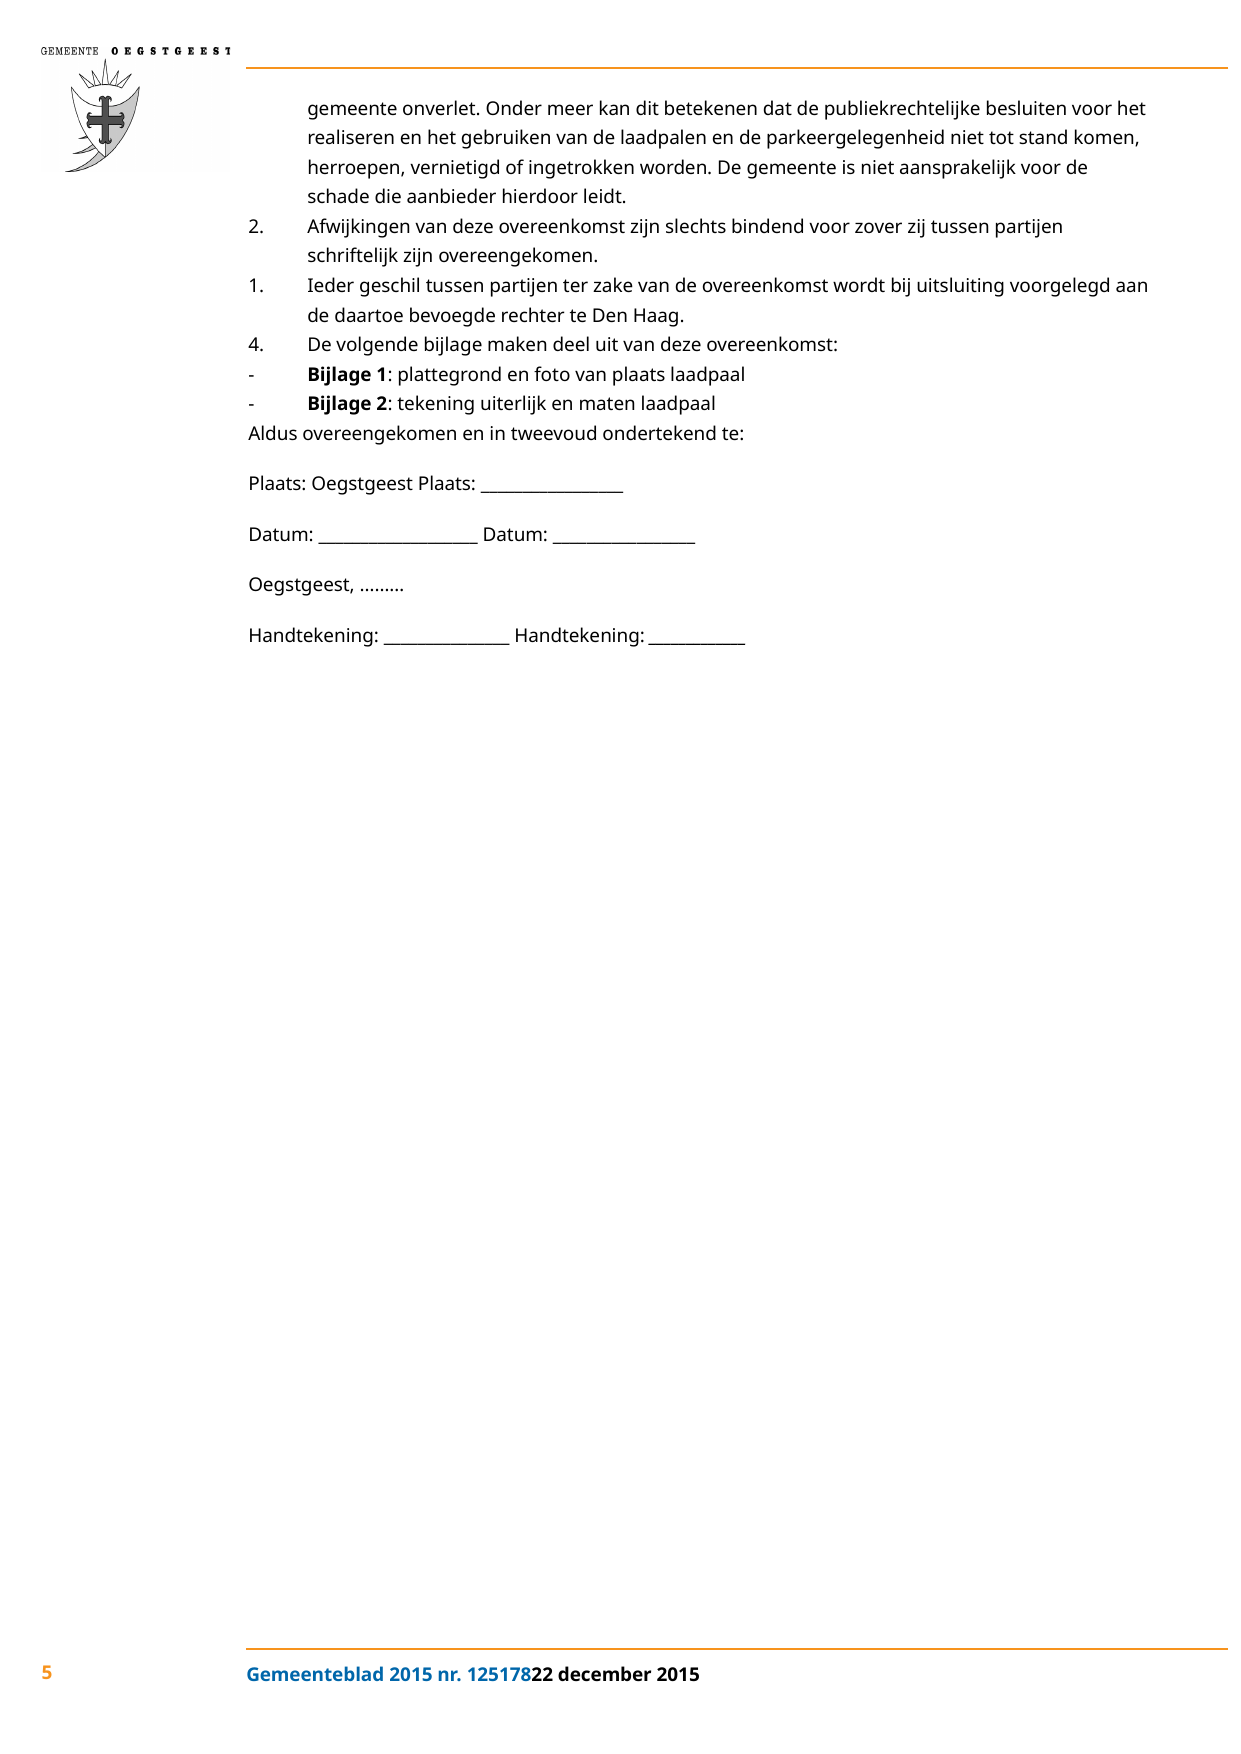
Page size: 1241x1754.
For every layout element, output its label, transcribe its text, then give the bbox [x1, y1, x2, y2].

picture [41, 47, 231, 172]
text Handtekening: _______________ Handtekening: _____________ [248, 622, 1152, 648]
list Ieder geschil tussen partijen ter zake van de overeenkomst wordt bij uitsluiting voorgelegd aan de daartoe bevoegde rechter te Den Haag. [248, 272, 1152, 328]
list Bijlage 2: tekening uiterlijk en maten laadpaal [248, 391, 1152, 416]
text Oegstgeest, ……… [248, 571, 1152, 597]
list Afwijkingen van deze overeenkomst zijn slechts bindend voor zover zij tussen partijen schriftelijk zijn overeengekomen. [248, 213, 1152, 268]
text Plaats: Oegstgeest Plaats: _________________ [248, 471, 1152, 496]
text Aldus overeengekomen en in tweevoud ondertekend te: [248, 420, 1152, 446]
text Datum: ___________________ Datum: _________________ [248, 521, 1152, 547]
list Bijlage 1: plattegrond en foto van plaats laadpaal [248, 361, 1152, 387]
list De volgende bijlage maken deel uit van deze overeenkomst: [248, 331, 1152, 357]
list gemeente onverlet. Onder meer kan dit betekenen dat de publiekrechtelijke besluiten voor het realiseren en het gebruiken van de laadpalen en de parkeergelegenheid niet tot stand komen, herroepen, vernietigd of ingetrokken worden. De gemeente is niet aansprakelijk voor de schade die aanbieder hierdoor leidt. [248, 95, 1152, 209]
